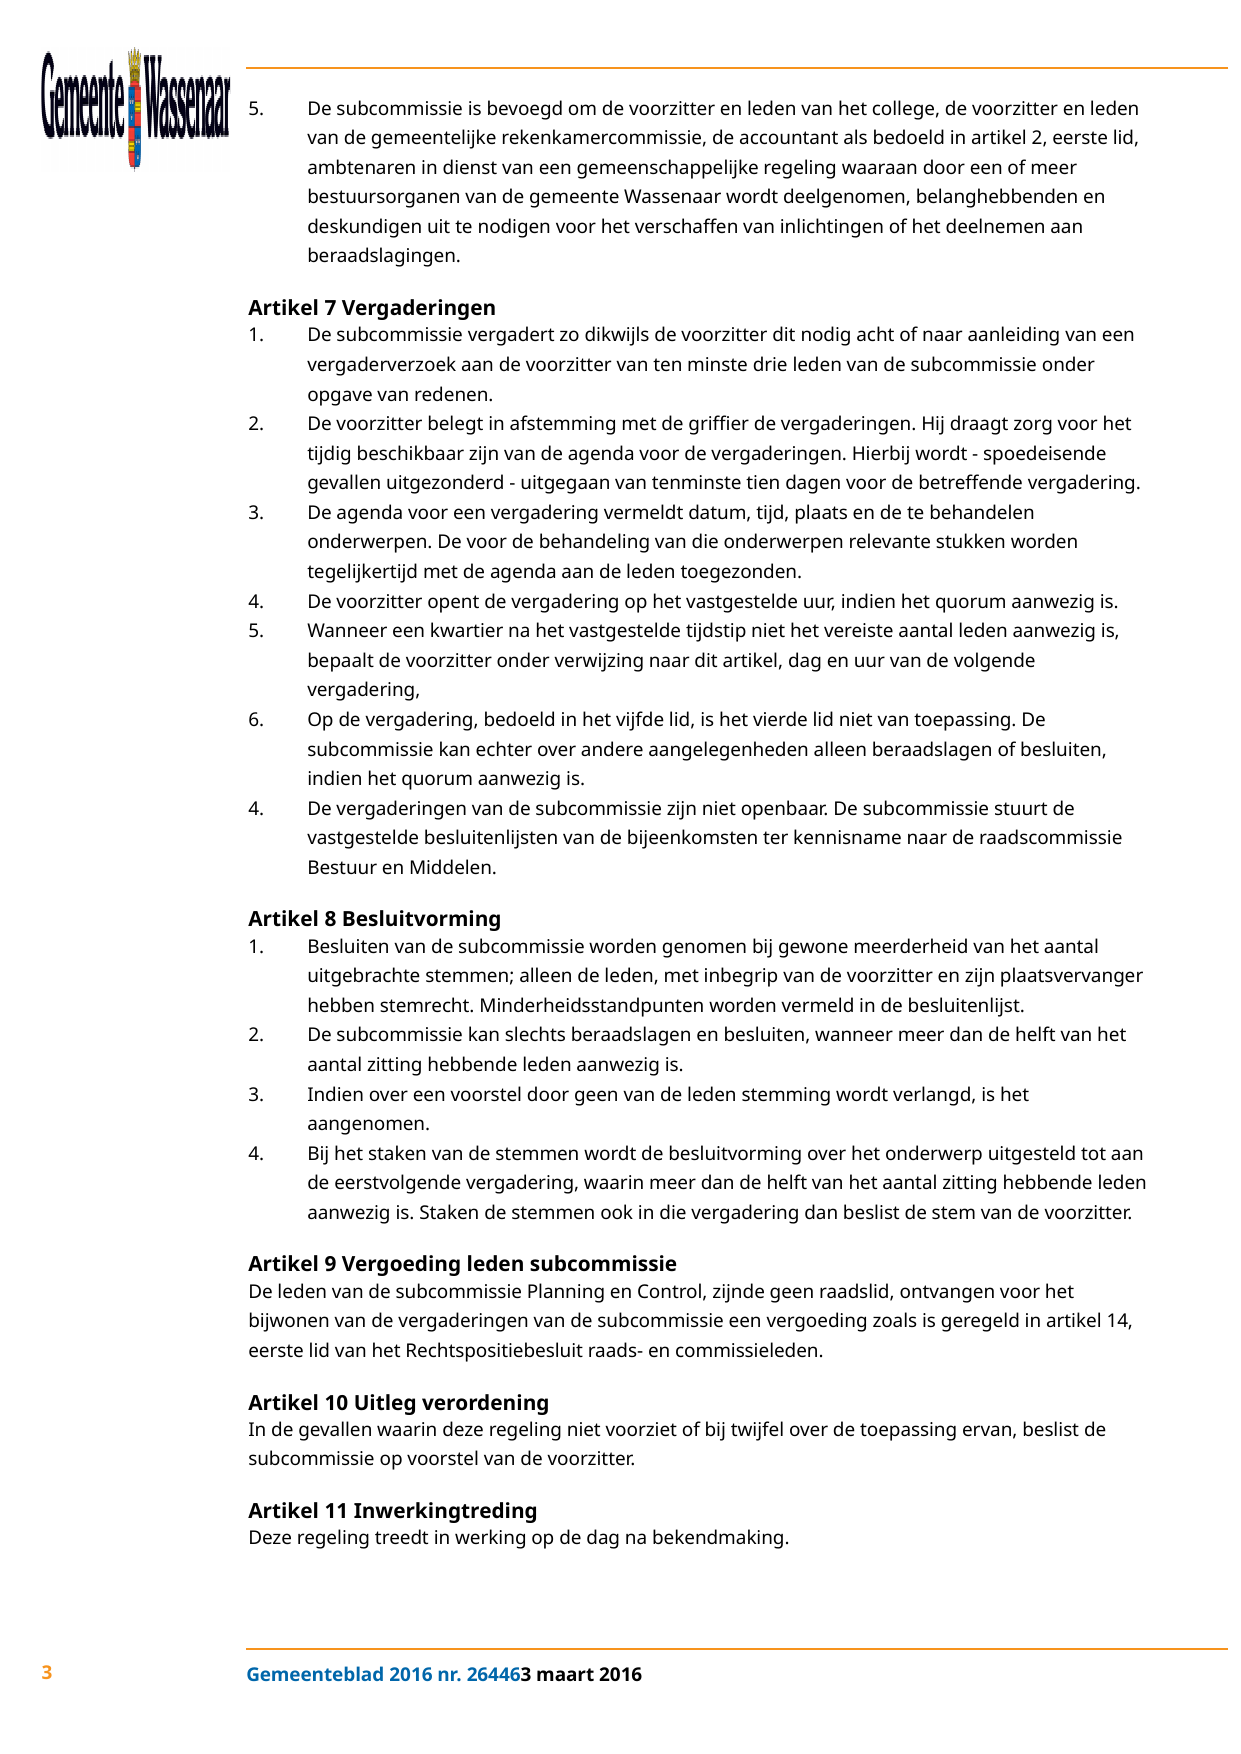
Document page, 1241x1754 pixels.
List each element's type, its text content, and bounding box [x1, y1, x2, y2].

list De subcommissie kan slechts beraadslagen en besluiten, wanneer meer dan de helft van het aantal zitting hebbende leden aanwezig is. [248, 1022, 1152, 1077]
text Deze regeling treedt in werking op de dag na bekendmaking. [248, 1524, 1152, 1550]
list Bij het staken van de stemmen wordt de besluitvorming over het onderwerp uitgesteld tot aan de eerstvolgende vergadering, waarin meer dan de helft van het aantal zitting hebbende leden aanwezig is. Staken de stemmen ook in die vergadering dan beslist de stem van de voorzitter. [248, 1140, 1152, 1225]
text De leden van de subcommissie Planning en Control, zijnde geen raadslid, ontvangen voor het bijwonen van de vergaderingen van de subcommissie een vergoeding zoals is geregeld in artikel 14, eerste lid van het Rechtspositiebesluit raads- en commissieleden. [248, 1278, 1152, 1363]
list De subcommissie is bevoegd om de voorzitter en leden van het college, de voorzitter en leden van de gemeentelijke rekenkamercommissie, de accountant als bedoeld in artikel 2, eerste lid, ambtenaren in dienst van een gemeenschappelijke regeling waaraan door een of meer bestuursorganen van de gemeente Wassenaar wordt deelgenomen, belanghebbenden en deskundigen uit te nodigen voor het verschaffen van inlichtingen of het deelnemen aan beraadslagingen. [248, 95, 1152, 268]
text In de gevallen waarin deze regeling niet voorziet of bij twijfel over de toepassing ervan, beslist de subcommissie op voorstel van de voorzitter. [248, 1416, 1152, 1471]
list De voorzitter opent de vergadering op het vastgestelde uur, indien het quorum aanwezig is. [248, 588, 1152, 613]
list Besluiten van de subcommissie worden genomen bij gewone meerderheid van het aantal uitgebrachte stemmen; alleen de leden, met inbegrip van de voorzitter en zijn plaatsvervanger hebben stemrecht. Minderheidsstandpunten worden vermeld in de besluitenlijst. [248, 933, 1152, 1018]
text Artikel 11 Inwerkingtreding [248, 1496, 1152, 1524]
list Op de vergadering, bedoeld in het vijfde lid, is het vierde lid niet van toepassing. De subcommissie kan echter over andere aangelegenheden alleen beraadslagen of besluiten, indien het quorum aanwezig is. [248, 706, 1152, 791]
text Artikel 10 Uitleg verordening [248, 1388, 1152, 1416]
text Artikel 8 Besluitvorming [248, 904, 1152, 933]
list De agenda voor een vergadering vermeldt datum, tijd, plaats en de te behandelen onderwerpen. De voor de behandeling van die onderwerpen relevante stukken worden tegelijkertijd met de agenda aan de leden toegezonden. [248, 499, 1152, 584]
list Indien over een voorstel door geen van de leden stemming wordt verlangd, is het aangenomen. [248, 1081, 1152, 1136]
list Wanneer een kwartier na het vastgestelde tijdstip niet het vereiste aantal leden aanwezig is, bepaalt de voorzitter onder verwijzing naar dit artikel, dag en uur van de volgende vergadering, [248, 617, 1152, 702]
list De voorzitter belegt in afstemming met de griffier de vergaderingen. Hij draagt zorg voor het tijdig beschikbaar zijn van de agenda voor de vergaderingen. Hierbij wordt - spoedeisende gevallen uitgezonderd - uitgegaan van tenminste tien dagen voor de betreffende vergadering. [248, 410, 1152, 495]
picture [41, 47, 231, 172]
text Artikel 9 Vergoeding leden subcommissie [248, 1249, 1152, 1278]
list De subcommissie vergadert zo dikwijls de voorzitter dit nodig acht of naar aanleiding van een vergaderverzoek aan de voorzitter van ten minste drie leden van de subcommissie onder opgave van redenen. [248, 322, 1152, 406]
list De vergaderingen van de subcommissie zijn niet openbaar. De subcommissie stuurt de vastgestelde besluitenlijsten van de bijeenkomsten ter kennisname naar de raadscommissie Bestuur en Middelen. [248, 795, 1152, 880]
text Artikel 7 Vergaderingen [248, 293, 1152, 322]
